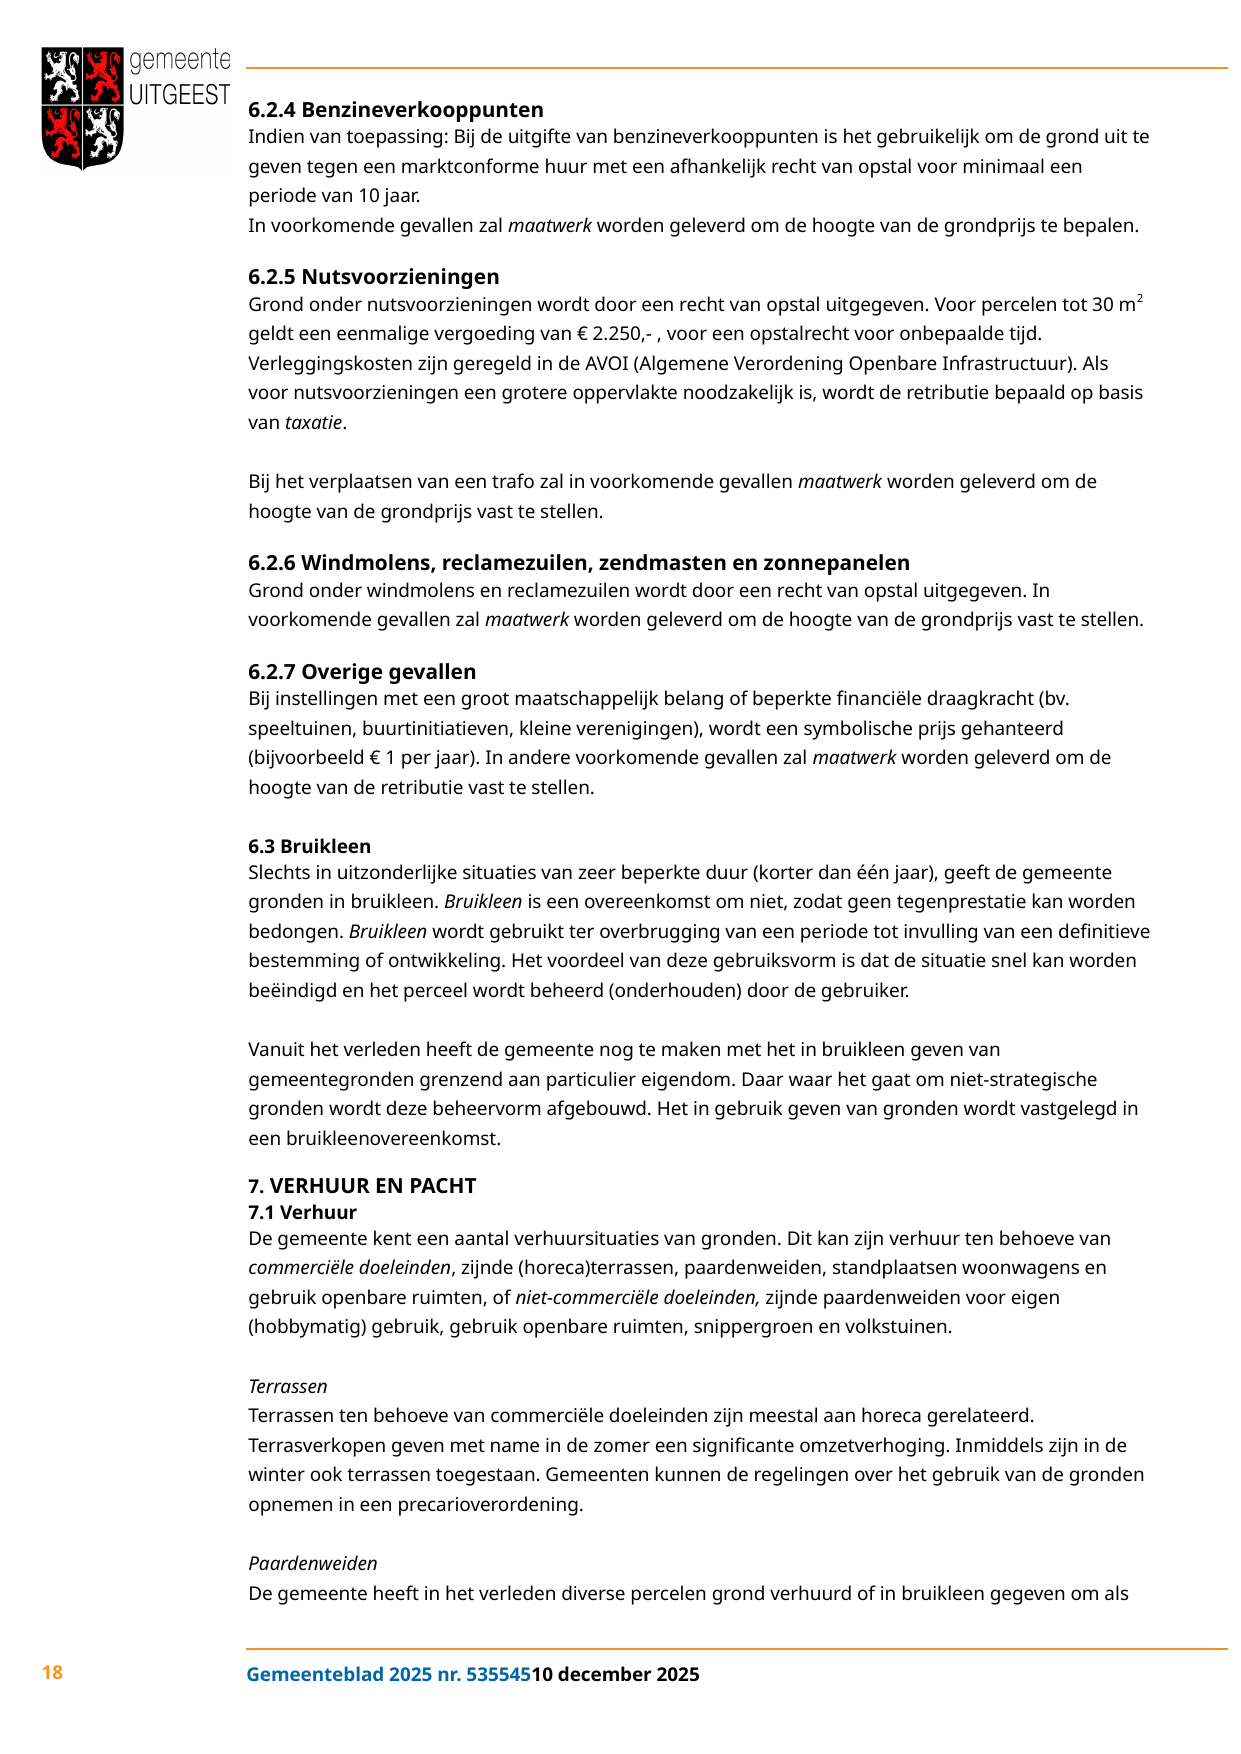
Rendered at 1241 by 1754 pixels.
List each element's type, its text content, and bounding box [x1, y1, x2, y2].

picture [41, 47, 231, 172]
text Paardenweiden [248, 1550, 1152, 1576]
text 6.2.4 Benzineverkooppunten [248, 95, 1152, 123]
text Indien van toepassing: Bij de uitgifte van benzineverkooppunten is het gebruikelijk om de grond uit te geven tegen een marktconforme huur met een afhankelijk recht van opstal voor minimaal een periode van 10 jaar. [248, 123, 1152, 208]
text Slechts in uitzonderlijke situaties van zeer beperkte duur (korter dan één jaar), geeft de gemeente gronden in bruikleen. Bruikleen is een overeenkomst om niet, zodat geen tegenprestatie kan worden bedongen. Bruikleen wordt gebruikt ter overbrugging van een periode tot invulling van een definitieve bestemming of ontwikkeling. Het voordeel van deze gebruiksvorm is dat de situatie snel kan worden beëindigd en het perceel wordt beheerd (onderhouden) door de gebruiker. [248, 859, 1152, 1003]
text 6.2.7 Overige gevallen [248, 657, 1152, 685]
text Vanuit het verleden heeft de gemeente nog te maken met het in bruikleen geven van gemeentegronden grenzend aan particulier eigendom. Daar waar het gaat om niet-strategische gronden wordt deze beheervorm afgebouwd. Het in gebruik geven van gronden wordt vastgelegd in een bruikleenovereenkomst. [248, 1036, 1152, 1151]
text Terrassen ten behoeve van commerciële doeleinden zijn meestal aan horeca gerelateerd. Terrasverkopen geven met name in de zomer een significante omzetverhoging. Inmiddels zijn in de winter ook terrassen toegestaan. Gemeenten kunnen de regelingen over het gebruik van de gronden opnemen in een precarioverordening. [248, 1402, 1152, 1517]
text Terrassen [248, 1373, 1152, 1398]
text Bij instellingen met een groot maatschappelijk belang of beperkte financiële draagkracht (bv. speeltuinen, buurtinitiatieven, kleine verenigingen), wordt een symbolische prijs gehanteerd (bijvoorbeeld € 1 per jaar). In andere voorkomende gevallen zal maatwerk worden geleverd om de hoogte van de retributie vast te stellen. [248, 685, 1152, 800]
text Grond onder windmolens en reclamezuilen wordt door een recht van opstal uitgegeven. In voorkomende gevallen zal maatwerk worden geleverd om de hoogte van de grondprijs vast te stellen. [248, 577, 1152, 632]
text De gemeente kent een aantal verhuursituaties van gronden. Dit kan zijn verhuur ten behoeve van commerciële doeleinden, zijnde (horeca)terrassen, paardenweiden, standplaatsen woonwagens en gebruik openbare ruimten, of niet-commerciële doeleinden, zijnde paardenweiden voor eigen (hobbymatig) gebruik, gebruik openbare ruimten, snippergroen en volkstuinen. [248, 1225, 1152, 1339]
text Grond onder nutsvoorzieningen wordt door een recht van opstal uitgegeven. Voor percelen tot 30 m2 geldt een eenmalige vergoeding van € 2.250,- , voor een opstalrecht voor onbepaalde tijd. Verleggingskosten zijn geregeld in de AVOI (Algemene Verordening Openbare Infrastructuur). Als voor nutsvoorzieningen een grotere oppervlakte noodzakelijk is, wordt de retributie bepaald op basis van taxatie. [248, 291, 1152, 435]
text In voorkomende gevallen zal maatwerk worden geleverd om de hoogte van de grondprijs te bepalen. [248, 212, 1152, 238]
text De gemeente heeft in het verleden diverse percelen grond verhuurd of in bruikleen gegeven om als [248, 1580, 1152, 1606]
text 6.2.6 Windmolens, reclamezuilen, zendmasten en zonnepanelen [248, 548, 1152, 577]
text 6.2.5 Nutsvoorzieningen [248, 262, 1152, 291]
text Bij het verplaatsen van een trafo zal in voorkomende gevallen maatwerk worden geleverd om de hoogte van de grondprijs vast te stellen. [248, 468, 1152, 524]
text 6.3 Bruikleen [248, 833, 1152, 859]
text 7.1 Verhuur [248, 1199, 1152, 1225]
text 7. VERHUUR EN PACHT [248, 1171, 1152, 1199]
